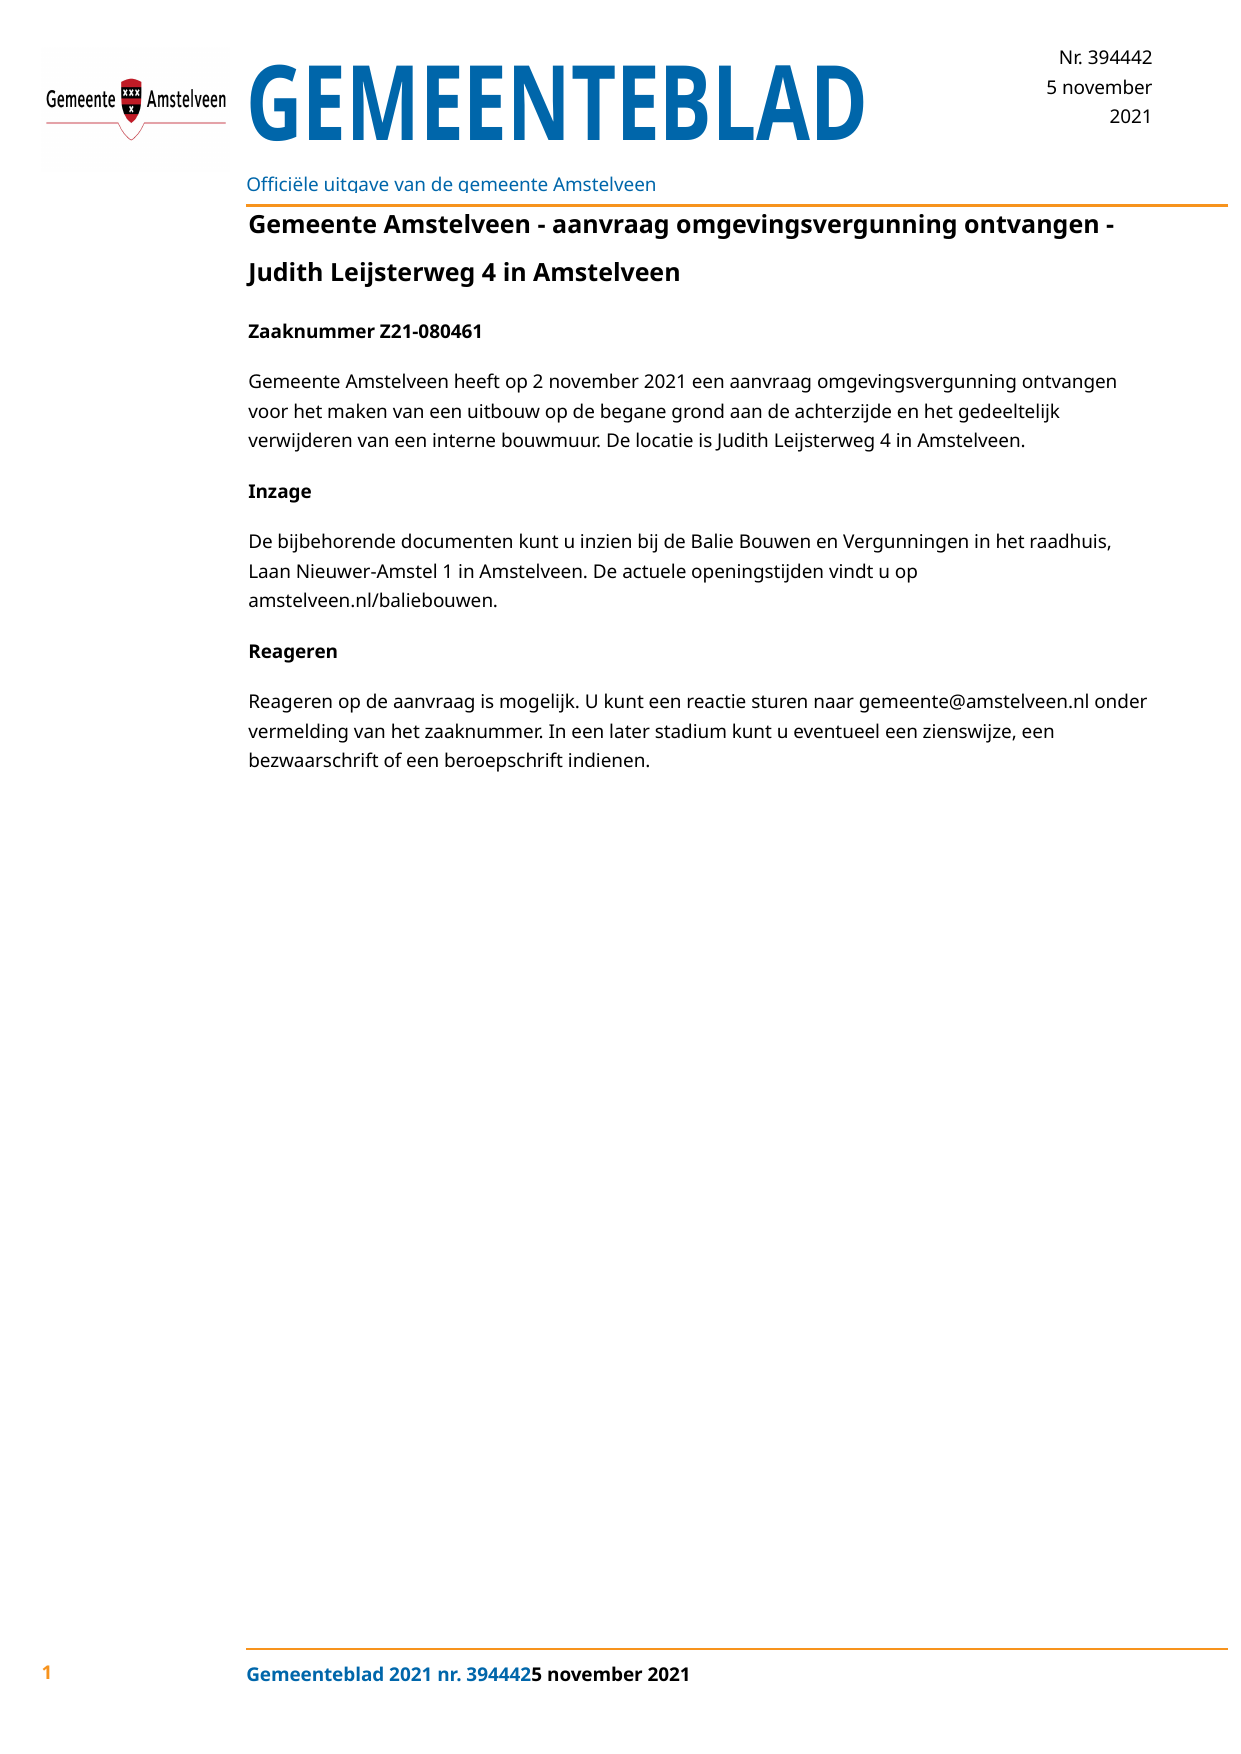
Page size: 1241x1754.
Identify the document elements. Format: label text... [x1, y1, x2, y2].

text Reageren op de aanvraag is mogelijk. U kunt een reactie sturen naar gemeente@amstelveen.nl onder vermelding van het zaaknummer. In een later stadium kunt u eventueel een zienswijze, een bezwaarschrift of een beroepschrift indienen. [248, 688, 1152, 773]
text De bijbehorende documenten kunt u inzien bij de Balie Bouwen en Vergunningen in het raadhuis, Laan Nieuwer-Amstel 1 in Amstelveen. De actuele openingstijden vindt u op amstelveen.nl/baliebouwen. [248, 528, 1152, 613]
text Gemeente Amstelveen heeft op 2 november 2021 een aanvraag omgevingsvergunning ontvangen voor het maken van een uitbouw op de begane grond aan de achterzijde en het gedeeltelijk verwijderen van een interne bouwmuur. De locatie is Judith Leijsterweg 4 in Amstelveen. [248, 368, 1152, 453]
text Inzage [248, 478, 1152, 504]
text Gemeente Amstelveen - aanvraag omgevingsvergunning ontvangen - Judith Leijsterweg 4 in Amstelveen [248, 207, 1152, 288]
picture [41, 47, 231, 172]
text Zaaknummer Z21-080461 [248, 318, 1152, 344]
text Reageren [248, 638, 1152, 664]
